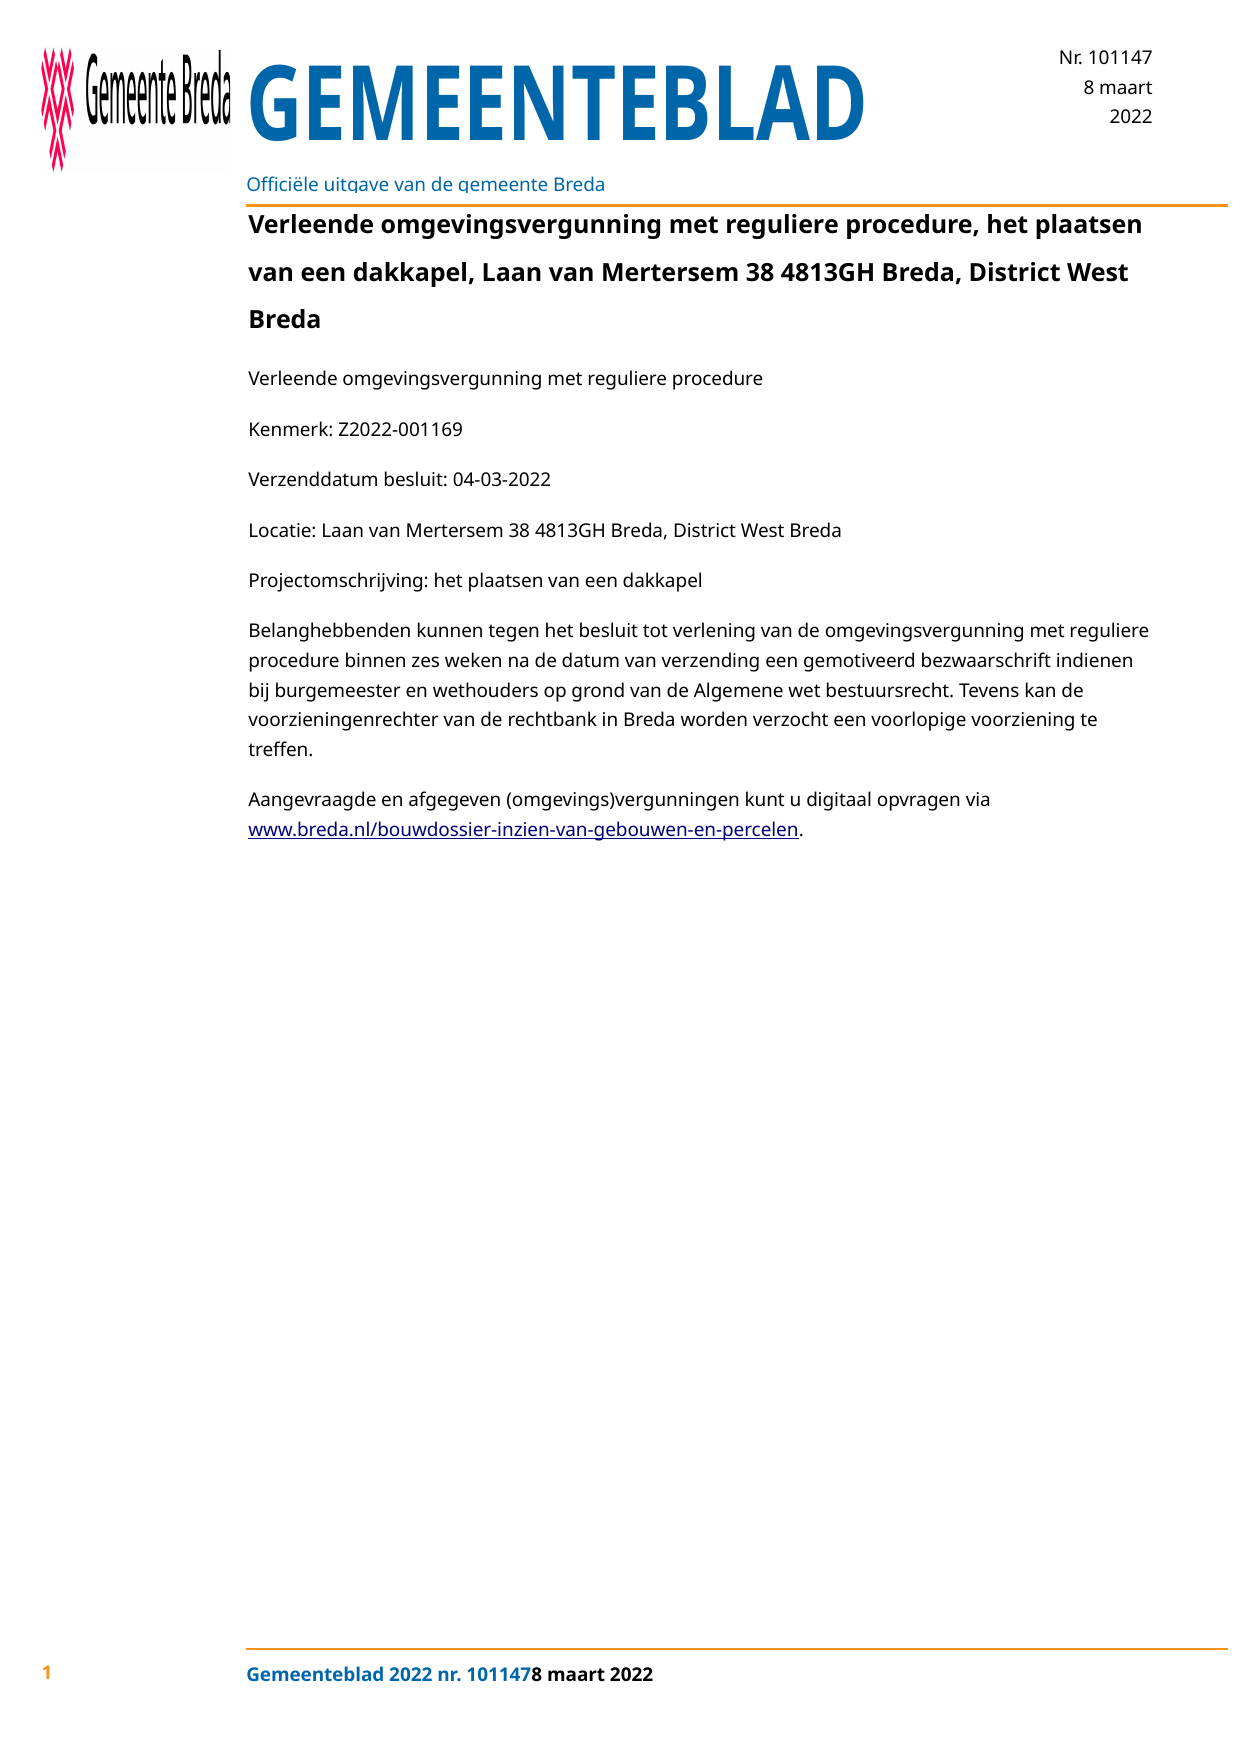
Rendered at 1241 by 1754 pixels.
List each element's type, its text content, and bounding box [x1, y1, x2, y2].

text Verleende omgevingsvergunning met reguliere procedure, het plaatsen van een dakkapel, Laan van Mertersem 38 4813GH Breda, District West Breda [248, 207, 1152, 336]
text Belanghebbenden kunnen tegen het besluit tot verlening van de omgevingsvergunning met reguliere procedure binnen zes weken na de datum van verzending een gemotiveerd bezwaarschrift indienen bij burgemeester en wethouders op grond van de Algemene wet bestuursrecht. Tevens kan de voorzieningenrechter van de rechtbank in Breda worden verzocht een voorlopige voorziening te treffen. [248, 618, 1152, 762]
text Aangevraagde en afgegeven (omgevings)vergunningen kunt u digitaal opvragen via www.breda.nl/bouwdossier-inzien-van-gebouwen-en-percelen. [248, 786, 1152, 842]
text Kenmerk: Z2022-001169 [248, 416, 1152, 442]
picture [41, 47, 231, 172]
text Verzenddatum besluit: 04-03-2022 [248, 466, 1152, 492]
text Locatie: Laan van Mertersem 38 4813GH Breda, District West Breda [248, 517, 1152, 542]
text Projectomschrijving: het plaatsen van een dakkapel [248, 567, 1152, 593]
text Verleende omgevingsvergunning met reguliere procedure [248, 366, 1152, 391]
